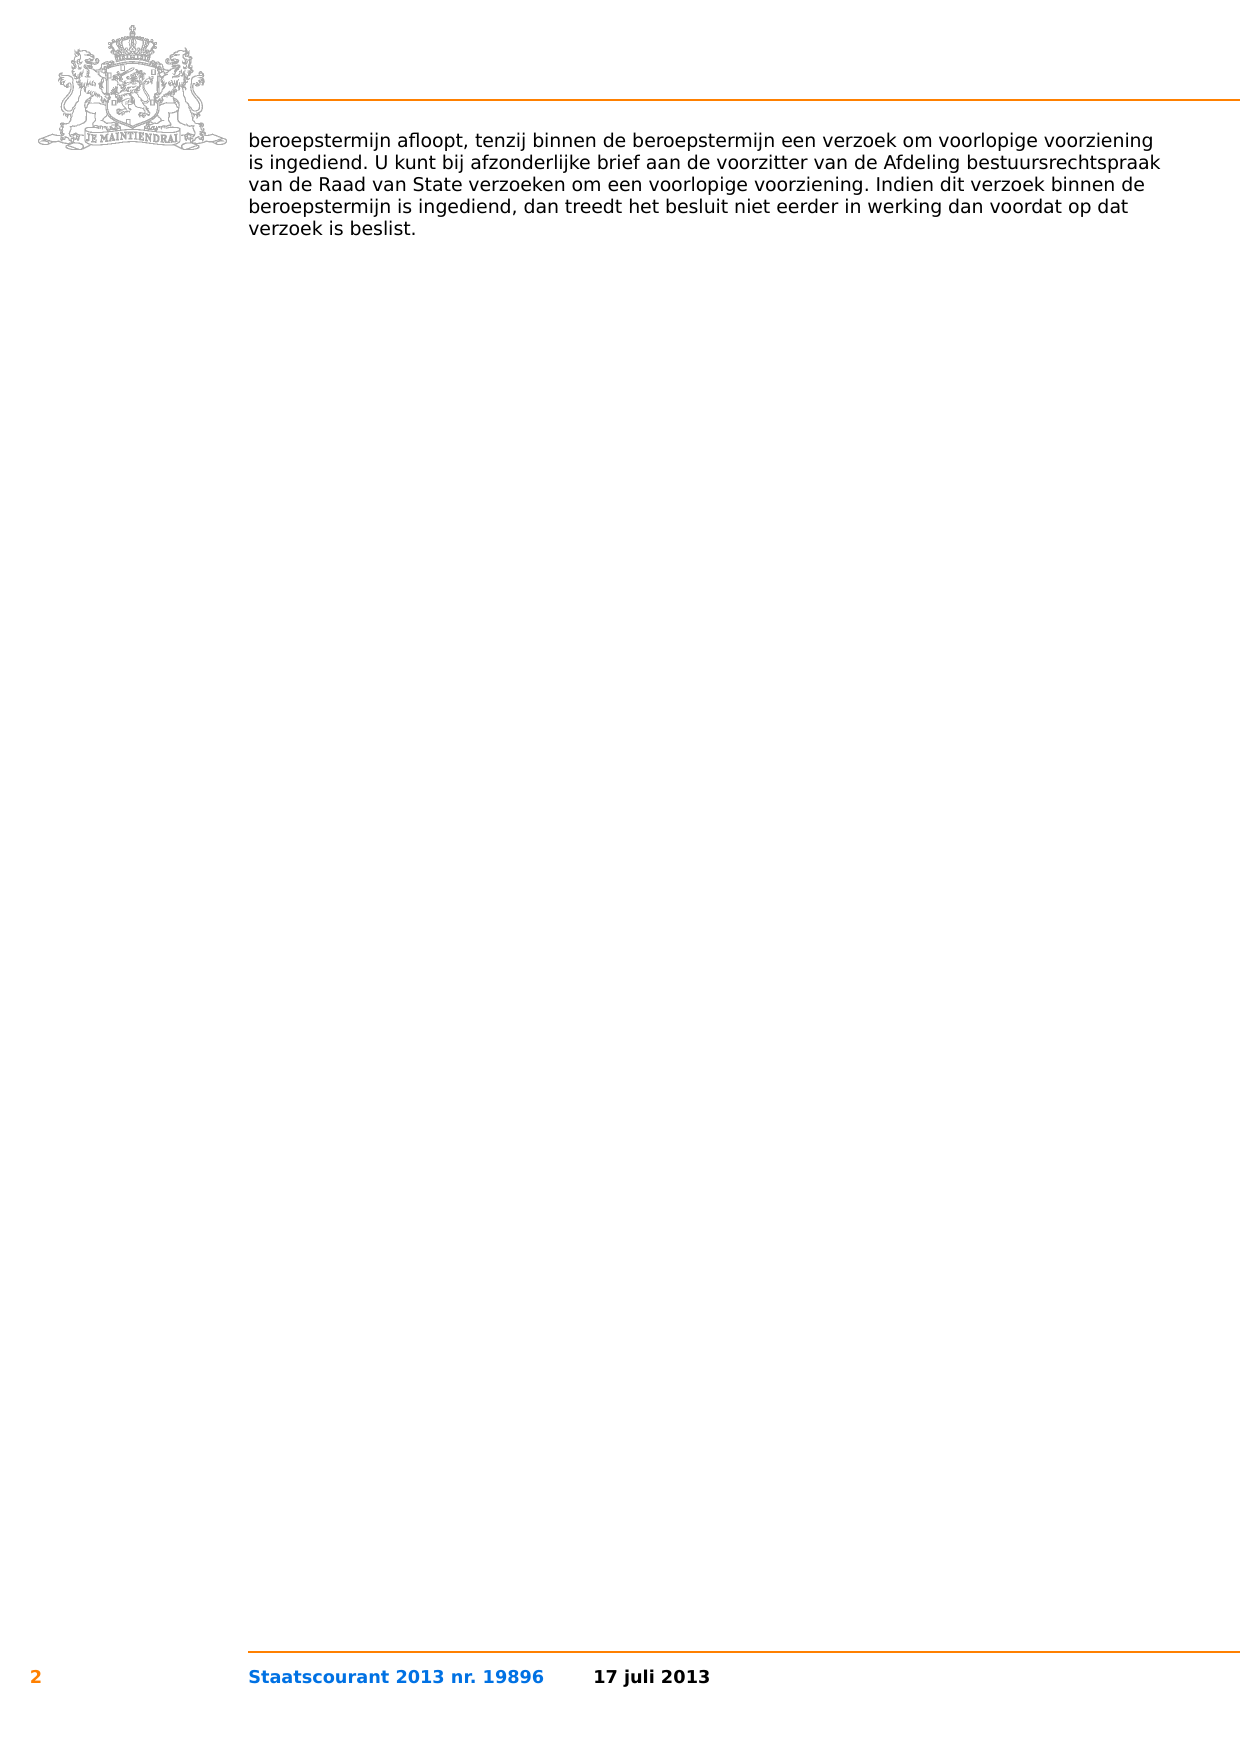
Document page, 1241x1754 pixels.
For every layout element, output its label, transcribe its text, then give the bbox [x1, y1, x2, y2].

text beroepstermijn afloopt, tenzij binnen de beroepstermijn een verzoek om voorlopige voorziening is ingediend. U kunt bij afzonderlijke brief aan de voorzitter van de Afdeling bestuursrechtspraak van de Raad van State verzoeken om een voorlopige voorziening. Indien dit verzoek binnen de beroepstermijn is ingediend, dan treedt het besluit niet eerder in werking dan voordat op dat verzoek is beslist. [248, 130, 1163, 240]
picture [38, 25, 227, 150]
